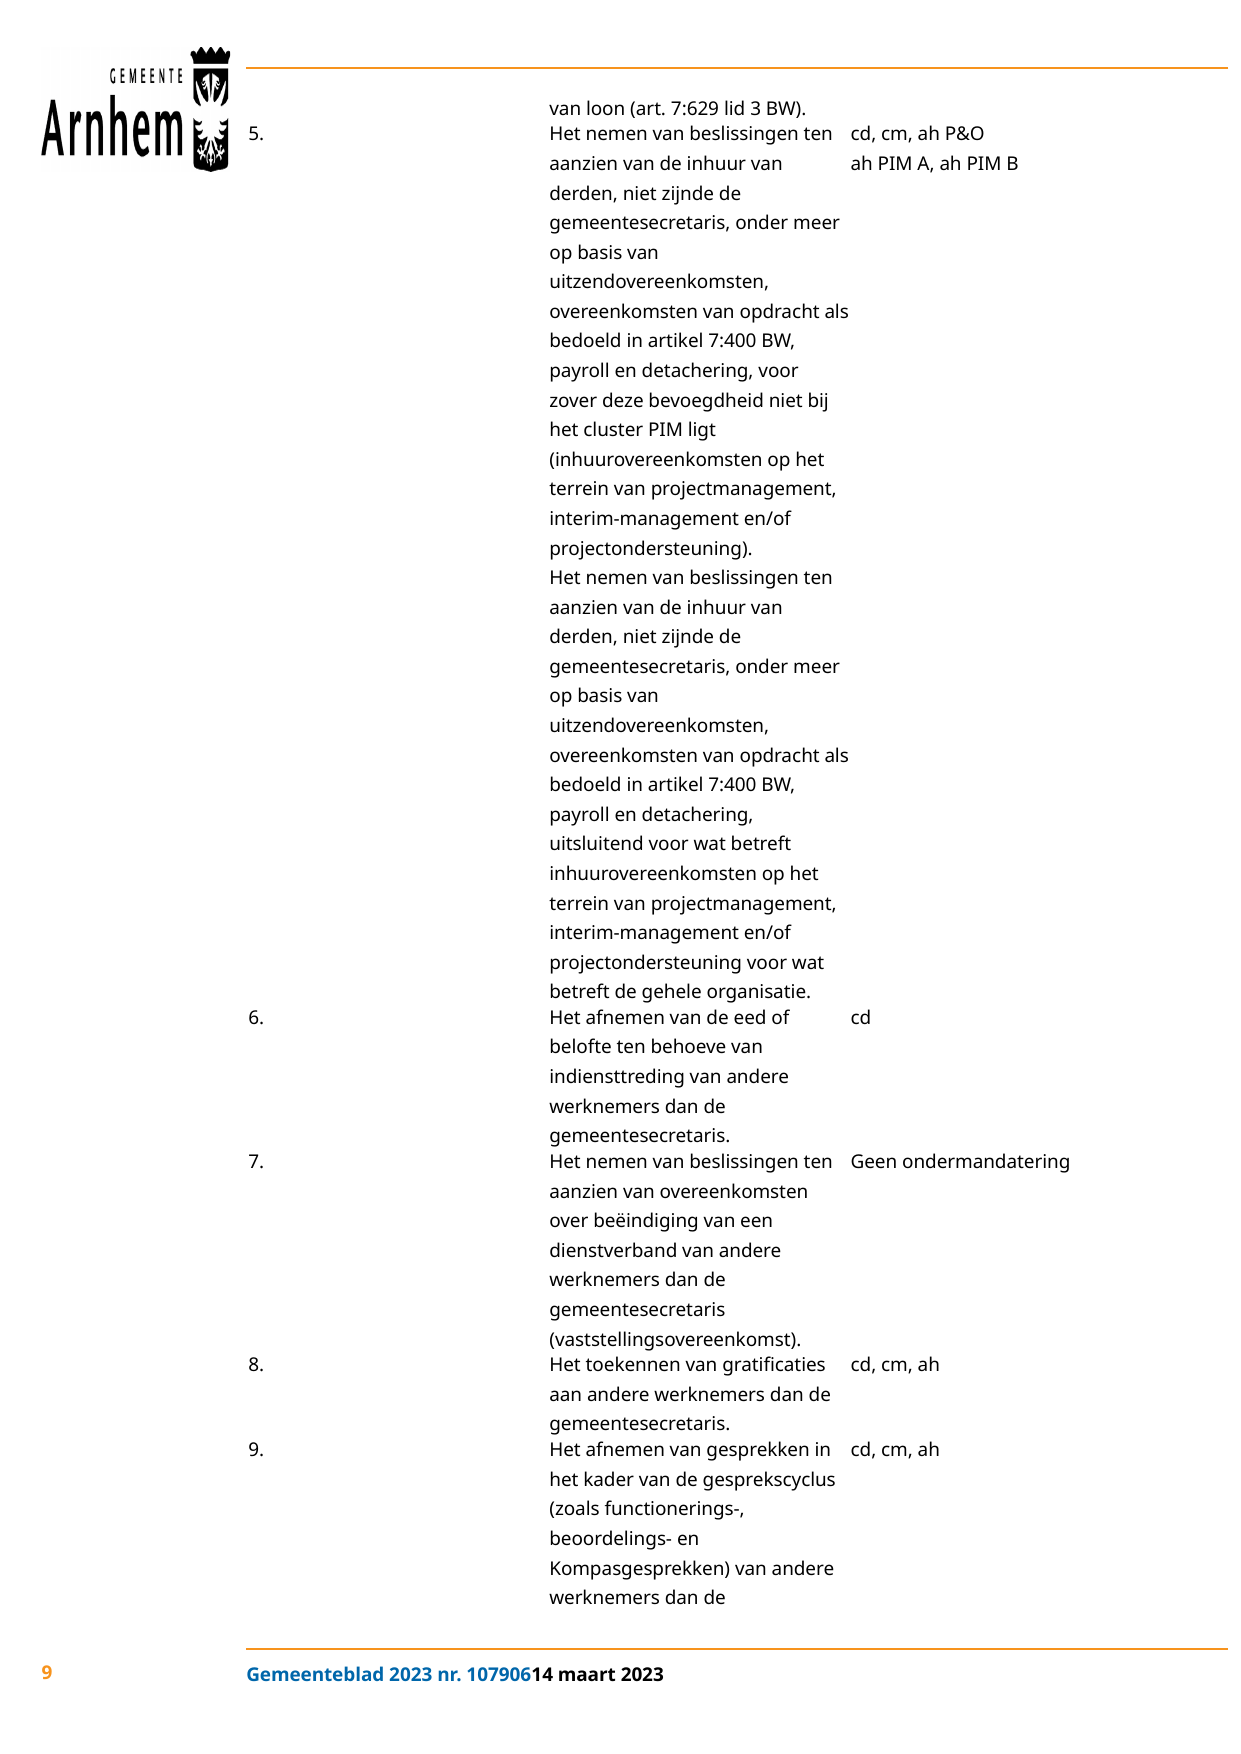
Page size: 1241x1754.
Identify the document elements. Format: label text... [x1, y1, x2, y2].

table_cell Het afnemen van gesprekken in het kader van de gesprekscyclus (zoals functionerings-, beoordelings- en Kompasgesprekken) van andere werknemers dan de [549, 1436, 850, 1610]
table_cell van loon (art. 7:629 lid 3 BW). [549, 95, 850, 121]
table_cell [248, 121, 549, 1004]
table_cell Het afnemen van de eed of belofte ten behoeve van indiensttreding van andere werknemers dan de gemeentesecretaris. [549, 1004, 850, 1148]
picture [41, 47, 231, 172]
table_cell [248, 1351, 549, 1436]
table_cell cd, cm, ah [850, 1436, 1152, 1610]
table_cell cd [850, 1004, 1152, 1148]
table_cell [248, 95, 549, 121]
table_cell Het nemen van beslissingen ten aanzien van overeenkomsten over beëindiging van een dienstverband van andere werknemers dan de gemeentesecretaris (vaststellingsovereenkomst). [549, 1148, 850, 1351]
table_cell Het toekennen van gratificaties aan andere werknemers dan de gemeentesecretaris. [549, 1351, 850, 1436]
table_cell Geen ondermandatering [850, 1148, 1152, 1351]
table_cell [248, 1436, 549, 1610]
table_cell cd, cm, ah P&O ah PIM A, ah PIM B [850, 121, 1152, 1004]
table_cell cd, cm, ah [850, 1351, 1152, 1436]
table_cell [850, 95, 1152, 121]
table_cell Het nemen van beslissingen ten aanzien van de inhuur van derden, niet zijnde de gemeentesecretaris, onder meer op basis van uitzendovereenkomsten, overeenkomsten van opdracht als bedoeld in artikel 7:400 BW, payroll en detachering, voor zover deze bevoegdheid niet bij het cluster PIM ligt (inhuurovereenkomsten op het terrein van projectmanagement, interim-management en/of projectondersteuning). Het nemen van beslissingen ten aanzien van de inhuur van derden, niet zijnde de gemeentesecretaris, onder meer op basis van uitzendovereenkomsten, overeenkomsten van opdracht als bedoeld in artikel 7:400 BW, payroll en detachering, uitsluitend voor wat betreft inhuurovereenkomsten op het terrein van projectmanagement, interim-management en/of projectondersteuning voor wat betreft de gehele organisatie. [549, 121, 850, 1004]
table_cell [248, 1148, 549, 1351]
table_cell [248, 1004, 549, 1148]
